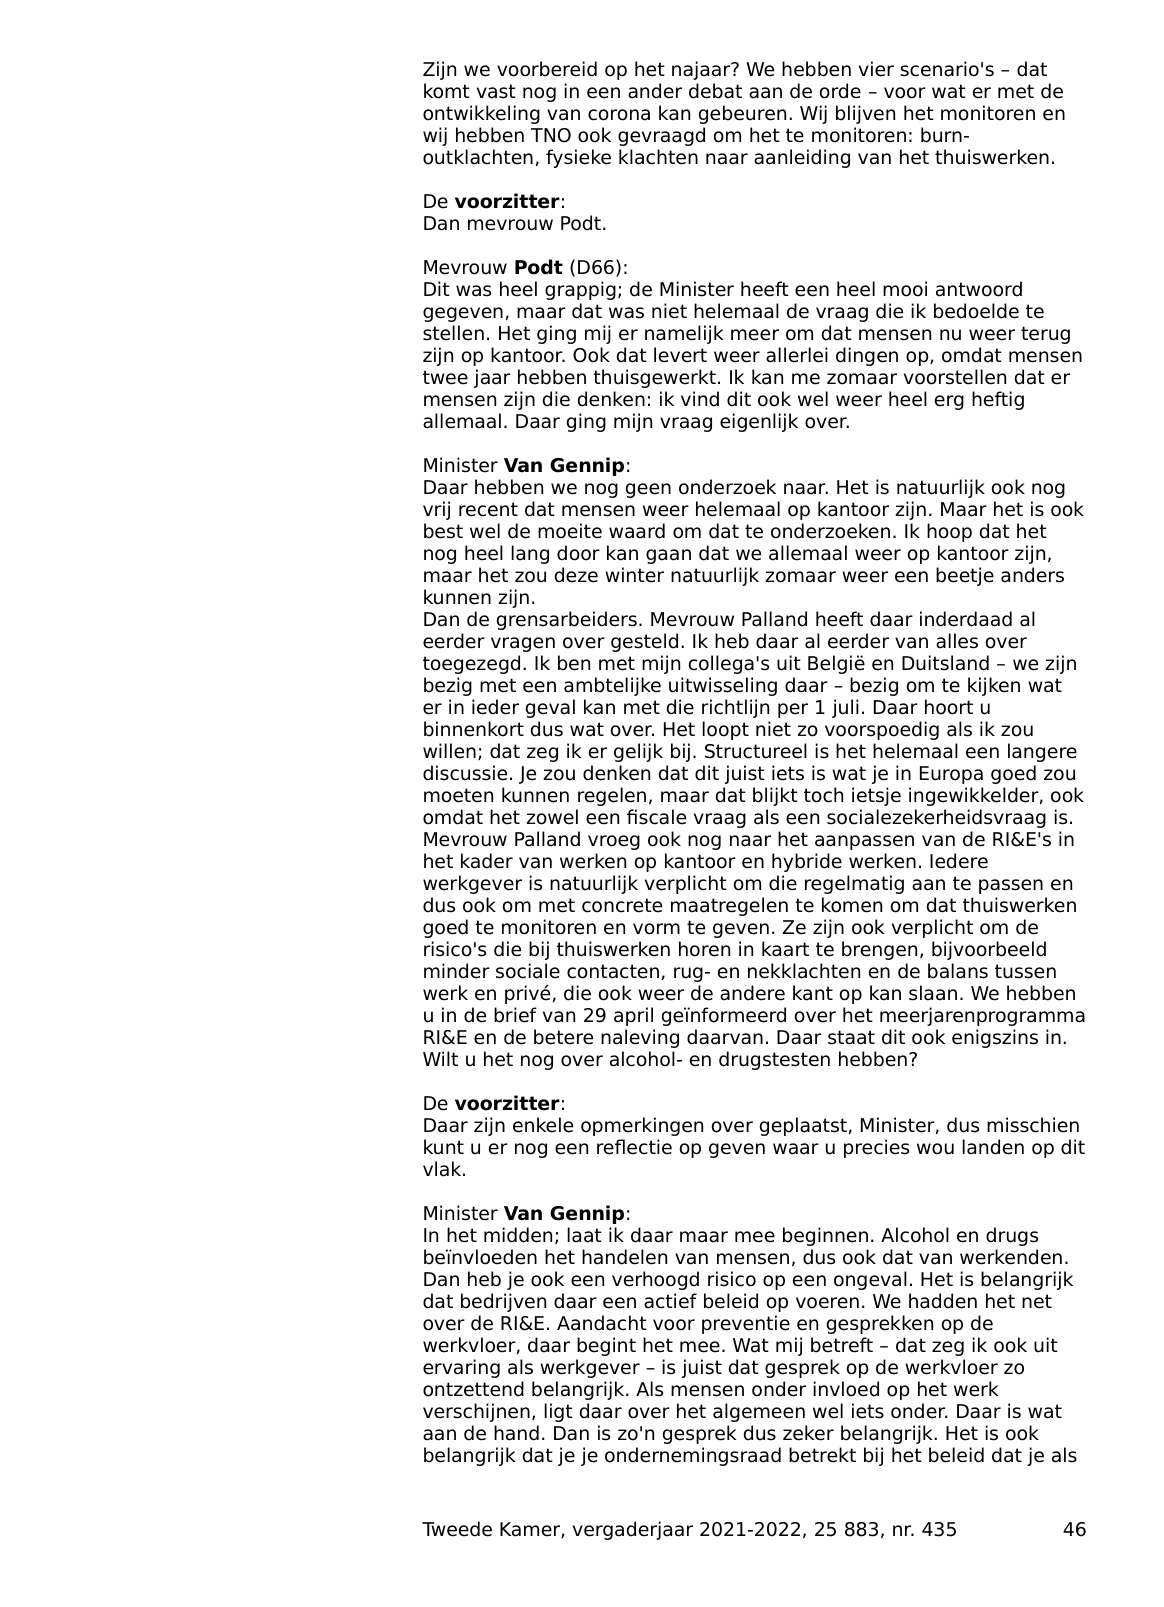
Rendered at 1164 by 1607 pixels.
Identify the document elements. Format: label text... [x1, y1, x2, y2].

text Dit was heel grappig; de Minister heeft een heel mooi antwoord gegeven, maar dat was niet helemaal de vraag die ik bedoelde te stellen. Het ging mij er namelijk meer om dat mensen nu weer terug zijn op kantoor. Ook dat levert weer allerlei dingen op, omdat mensen twee jaar hebben thuisgewerkt. Ik kan me zomaar voorstellen dat er mensen zijn die denken: ik vind dit ook wel weer heel erg heftig allemaal. Daar ging mijn vraag eigenlijk over. [422, 279, 1087, 433]
text Wilt u het nog over alcohol- en drugstesten hebben? [422, 1049, 1087, 1071]
text Daar hebben we nog geen onderzoek naar. Het is natuurlijk ook nog vrij recent dat mensen weer helemaal op kantoor zijn. Maar het is ook best wel de moeite waard om dat te onderzoeken. Ik hoop dat het nog heel lang door kan gaan dat we allemaal weer op kantoor zijn, maar het zou deze winter natuurlijk zomaar weer een beetje anders kunnen zijn. [422, 477, 1087, 609]
text Mevrouw Podt (D66): [422, 257, 1087, 279]
text Dan mevrouw Podt. [422, 213, 1087, 235]
text Minister Van Gennip: [422, 455, 1087, 477]
text Dan de grensarbeiders. Mevrouw Palland heeft daar inderdaad al eerder vragen over gesteld. Ik heb daar al eerder van alles over toegezegd. Ik ben met mijn collega's uit België en Duitsland – we zijn bezig met een ambtelijke uitwisseling daar – bezig om te kijken wat er in ieder geval kan met die richtlijn per 1 juli. Daar hoort u binnenkort dus wat over. Het loopt niet zo voorspoedig als ik zou willen; dat zeg ik er gelijk bij. Structureel is het helemaal een langere discussie. Je zou denken dat dit juist iets is wat je in Europa goed zou moeten kunnen regelen, maar dat blijkt toch ietsje ingewikkelder, ook omdat het zowel een fiscale vraag als een socialezekerheidsvraag is. [422, 609, 1087, 829]
text In het midden; laat ik daar maar mee beginnen. Alcohol en drugs beïnvloeden het handelen van mensen, dus ook dat van werkenden. Dan heb je ook een verhoogd risico op een ongeval. Het is belangrijk dat bedrijven daar een actief beleid op voeren. We hadden het net over de RI&E. Aandacht voor preventie en gesprekken op de werkvloer, daar begint het mee. Wat mij betreft – dat zeg ik ook uit ervaring als werkgever – is juist dat gesprek op de werkvloer zo ontzettend belangrijk. Als mensen onder invloed op het werk verschijnen, ligt daar over het algemeen wel iets onder. Daar is wat aan de hand. Dan is zo'n gesprek dus zeker belangrijk. Het is ook belangrijk dat je je ondernemingsraad betrekt bij het beleid dat je als [422, 1225, 1087, 1467]
text De voorzitter: [422, 1093, 1087, 1115]
text Minister Van Gennip: [422, 1203, 1087, 1225]
text Zijn we voorbereid op het najaar? We hebben vier scenario's – dat komt vast nog in een ander debat aan de orde – voor wat er met de ontwikkeling van corona kan gebeuren. Wij blijven het monitoren en wij hebben TNO ook gevraagd om het te monitoren: burn-outklachten, fysieke klachten naar aanleiding van het thuiswerken. [422, 59, 1087, 169]
text Mevrouw Palland vroeg ook nog naar het aanpassen van de RI&E's in het kader van werken op kantoor en hybride werken. Iedere werkgever is natuurlijk verplicht om die regelmatig aan te passen en dus ook om met concrete maatregelen te komen om dat thuiswerken goed te monitoren en vorm te geven. Ze zijn ook verplicht om de risico's die bij thuiswerken horen in kaart te brengen, bijvoorbeeld minder sociale contacten, rug- en nekklachten en de balans tussen werk en privé, die ook weer de andere kant op kan slaan. We hebben u in de brief van 29 april geïnformeerd over het meerjarenprogramma RI&E en de betere naleving daarvan. Daar staat dit ook enigszins in. [422, 829, 1087, 1049]
text De voorzitter: [422, 191, 1087, 213]
text Daar zijn enkele opmerkingen over geplaatst, Minister, dus misschien kunt u er nog een reflectie op geven waar u precies wou landen op dit vlak. [422, 1115, 1087, 1181]
